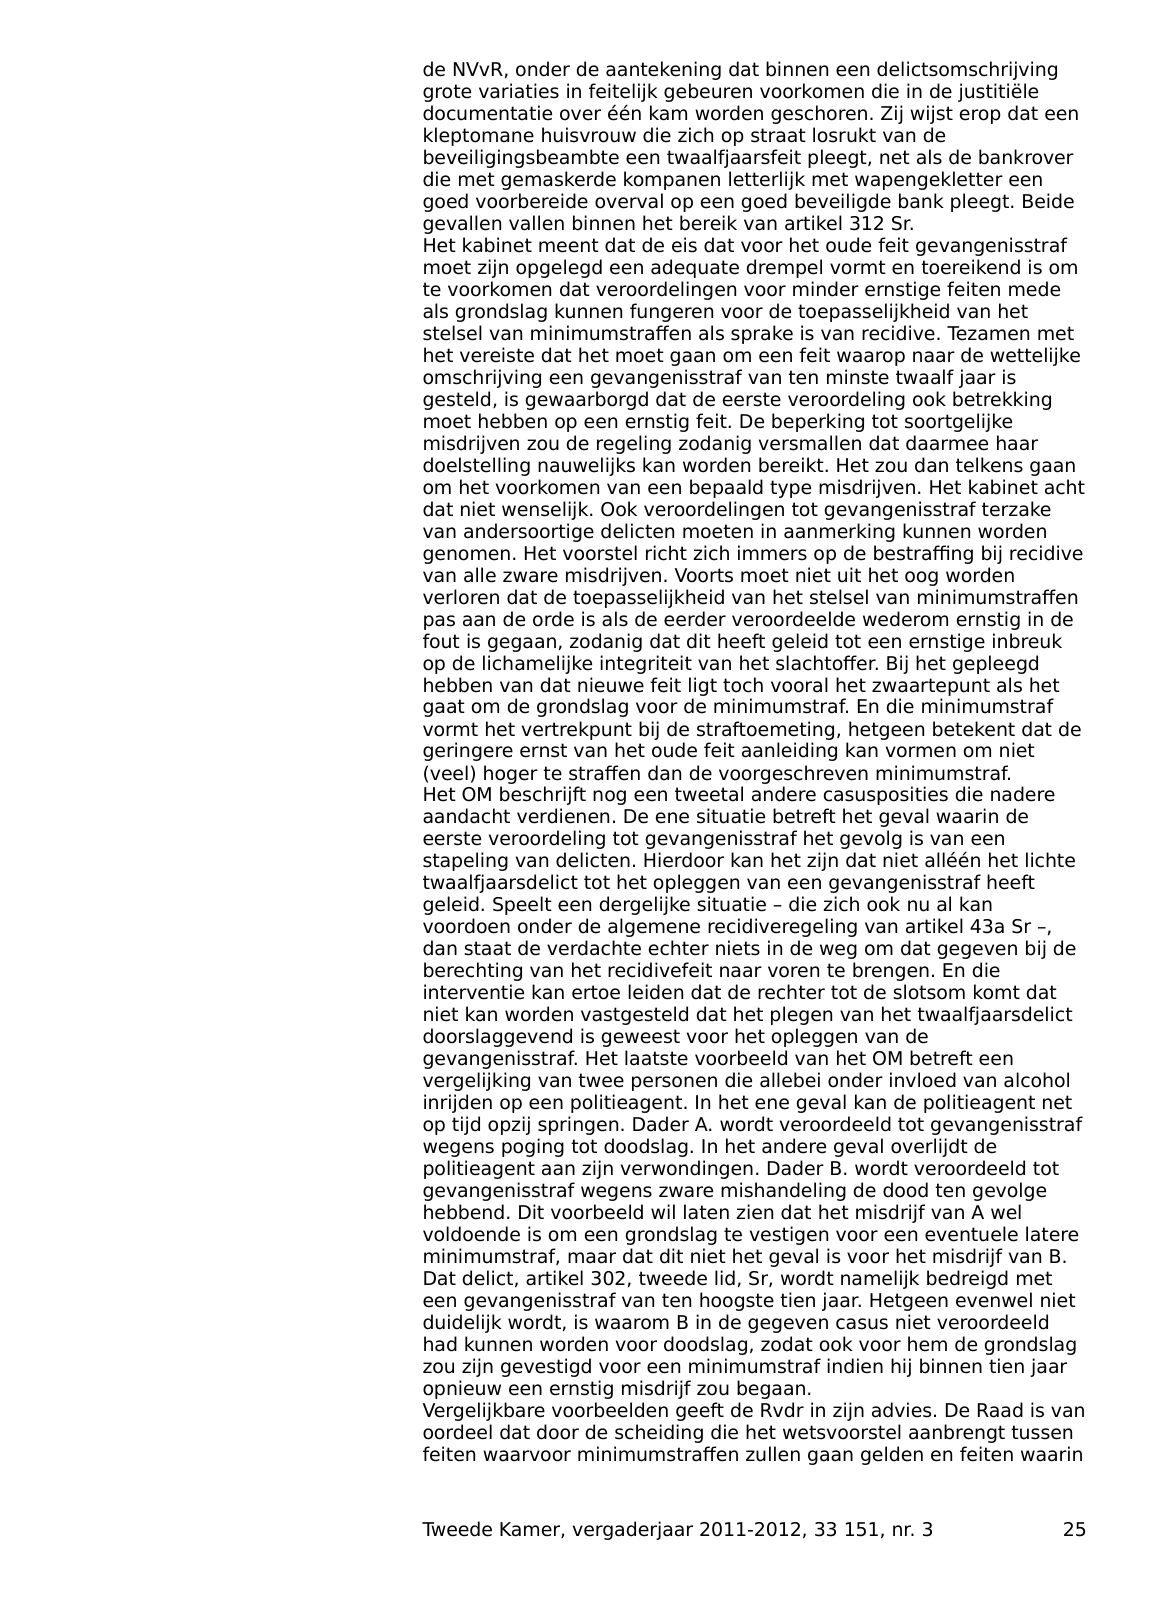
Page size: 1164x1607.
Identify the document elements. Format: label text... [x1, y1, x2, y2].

text Het OM beschrijft nog een tweetal andere casusposities die nadere aandacht verdienen. De ene situatie betreft het geval waarin de eerste veroordeling tot gevangenisstraf het gevolg is van een stapeling van delicten. Hierdoor kan het zijn dat niet alléén het lichte twaalfjaarsdelict tot het opleggen van een gevangenisstraf heeft geleid. Speelt een dergelijke situatie – die zich ook nu al kan voordoen onder de algemene recidiveregeling van artikel 43a Sr –, dan staat de verdachte echter niets in de weg om dat gegeven bij de berechting van het recidivefeit naar voren te brengen. En die interventie kan ertoe leiden dat de rechter tot de slotsom komt dat niet kan worden vastgesteld dat het plegen van het twaalfjaarsdelict doorslaggevend is geweest voor het opleggen van de gevangenisstraf. Het laatste voorbeeld van het OM betreft een vergelijking van twee personen die allebei onder invloed van alcohol inrijden op een politieagent. In het ene geval kan de politieagent net op tijd opzij springen. Dader A. wordt veroordeeld tot gevangenisstraf wegens poging tot doodslag. In het andere geval overlijdt de politieagent aan zijn verwondingen. Dader B. wordt veroordeeld tot gevangenisstraf wegens zware mishandeling de dood ten gevolge hebbend. Dit voorbeeld wil laten zien dat het misdrijf van A wel voldoende is om een grondslag te vestigen voor een eventuele latere minimumstraf, maar dat dit niet het geval is voor het misdrijf van B. Dat delict, artikel 302, tweede lid, Sr, wordt namelijk bedreigd met een gevangenisstraf van ten hoogste tien jaar. Hetgeen evenwel niet duidelijk wordt, is waarom B in de gegeven casus niet veroordeeld had kunnen worden voor doodslag, zodat ook voor hem de grondslag zou zijn gevestigd voor een minimumstraf indien hij binnen tien jaar opnieuw een ernstig misdrijf zou begaan. [422, 784, 1087, 1400]
text Het kabinet meent dat de eis dat voor het oude feit gevangenisstraf moet zijn opgelegd een adequate drempel vormt en toereikend is om te voorkomen dat veroordelingen voor minder ernstige feiten mede als grondslag kunnen fungeren voor de toepasselijkheid van het stelsel van minimumstraffen als sprake is van recidive. Tezamen met het vereiste dat het moet gaan om een feit waarop naar de wettelijke omschrijving een gevangenisstraf van ten minste twaalf jaar is gesteld, is gewaarborgd dat de eerste veroordeling ook betrekking moet hebben op een ernstig feit. De beperking tot soortgelijke misdrijven zou de regeling zodanig versmallen dat daarmee haar doelstelling nauwelijks kan worden bereikt. Het zou dan telkens gaan om het voorkomen van een bepaald type misdrijven. Het kabinet acht dat niet wenselijk. Ook veroordelingen tot gevangenisstraf terzake van andersoortige delicten moeten in aanmerking kunnen worden genomen. Het voorstel richt zich immers op de bestraffing bij recidive van alle zware misdrijven. Voorts moet niet uit het oog worden verloren dat de toepasselijkheid van het stelsel van minimumstraffen pas aan de orde is als de eerder veroordeelde wederom ernstig in de fout is gegaan, zodanig dat dit heeft geleid tot een ernstige inbreuk op de lichamelijke integriteit van het slachtoffer. Bij het gepleegd hebben van dat nieuwe feit ligt toch vooral het zwaartepunt als het gaat om de grondslag voor de minimumstraf. En die minimumstraf vormt het vertrekpunt bij de straftoemeting, hetgeen betekent dat de geringere ernst van het oude feit aanleiding kan vormen om niet (veel) hoger te straffen dan de voorgeschreven minimumstraf. [422, 235, 1087, 784]
text Vergelijkbare voorbeelden geeft de Rvdr in zijn advies. De Raad is van oordeel dat door de scheiding die het wetsvoorstel aanbrengt tussen feiten waarvoor minimumstraffen zullen gaan gelden en feiten waarin [422, 1400, 1087, 1466]
text de NVvR, onder de aantekening dat binnen een delictsomschrijving grote variaties in feitelijk gebeuren voorkomen die in de justitiële documentatie over één kam worden geschoren. Zij wijst erop dat een kleptomane huisvrouw die zich op straat losrukt van de beveiligingsbeambte een twaalfjaarsfeit pleegt, net als de bankrover die met gemaskerde kompanen letterlijk met wapengekletter een goed voorbereide overval op een goed beveiligde bank pleegt. Beide gevallen vallen binnen het bereik van artikel 312 Sr. [422, 59, 1087, 235]
